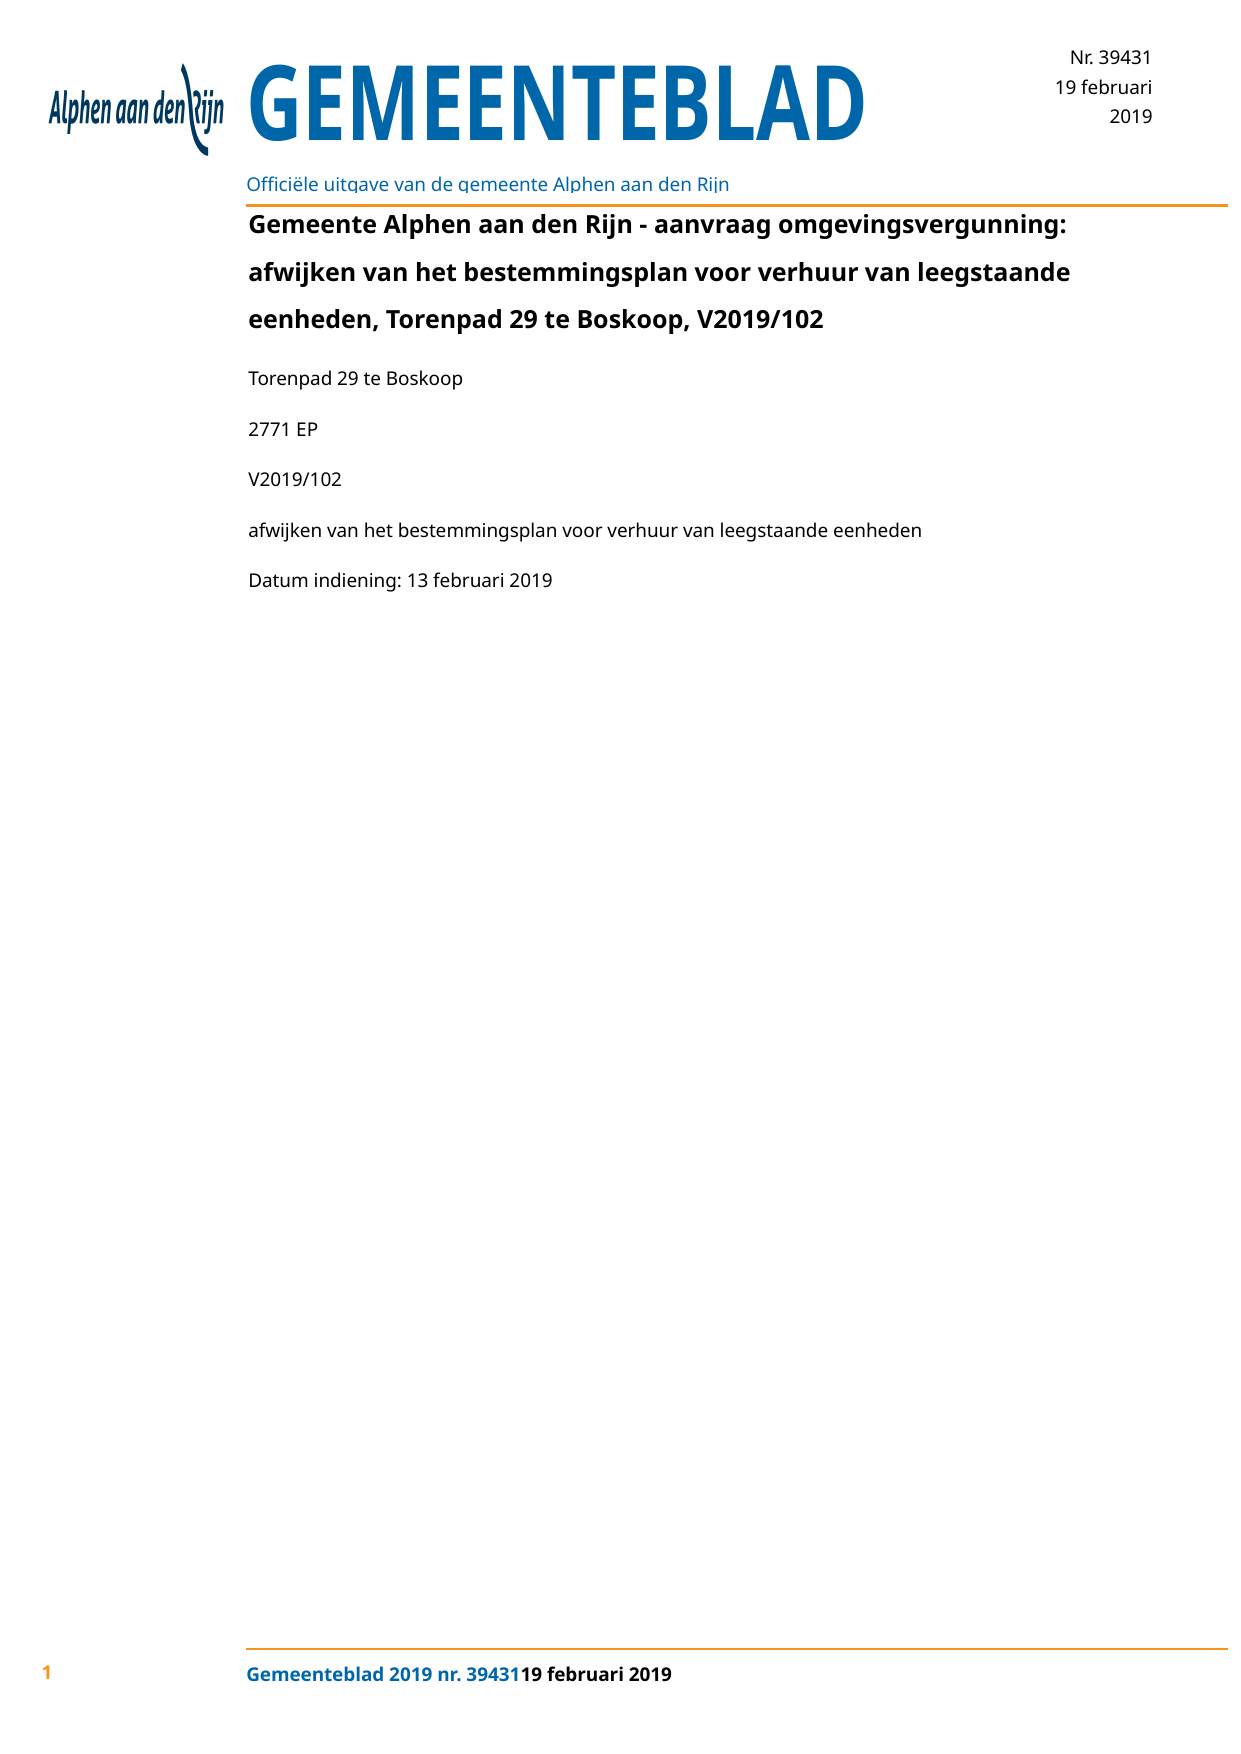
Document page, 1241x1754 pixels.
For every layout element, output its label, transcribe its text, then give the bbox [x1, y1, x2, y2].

text Gemeente Alphen aan den Rijn - aanvraag omgevingsvergunning: afwijken van het bestemmingsplan voor verhuur van leegstaande eenheden, Torenpad 29 te Boskoop, V2019/102 [248, 207, 1152, 336]
text Torenpad 29 te Boskoop [248, 366, 1152, 391]
text afwijken van het bestemmingsplan voor verhuur van leegstaande eenheden [248, 517, 1152, 542]
text V2019/102 [248, 466, 1152, 492]
text 2771 EP [248, 416, 1152, 442]
text Datum indiening: 13 februari 2019 [248, 567, 1152, 593]
picture [41, 47, 231, 172]
